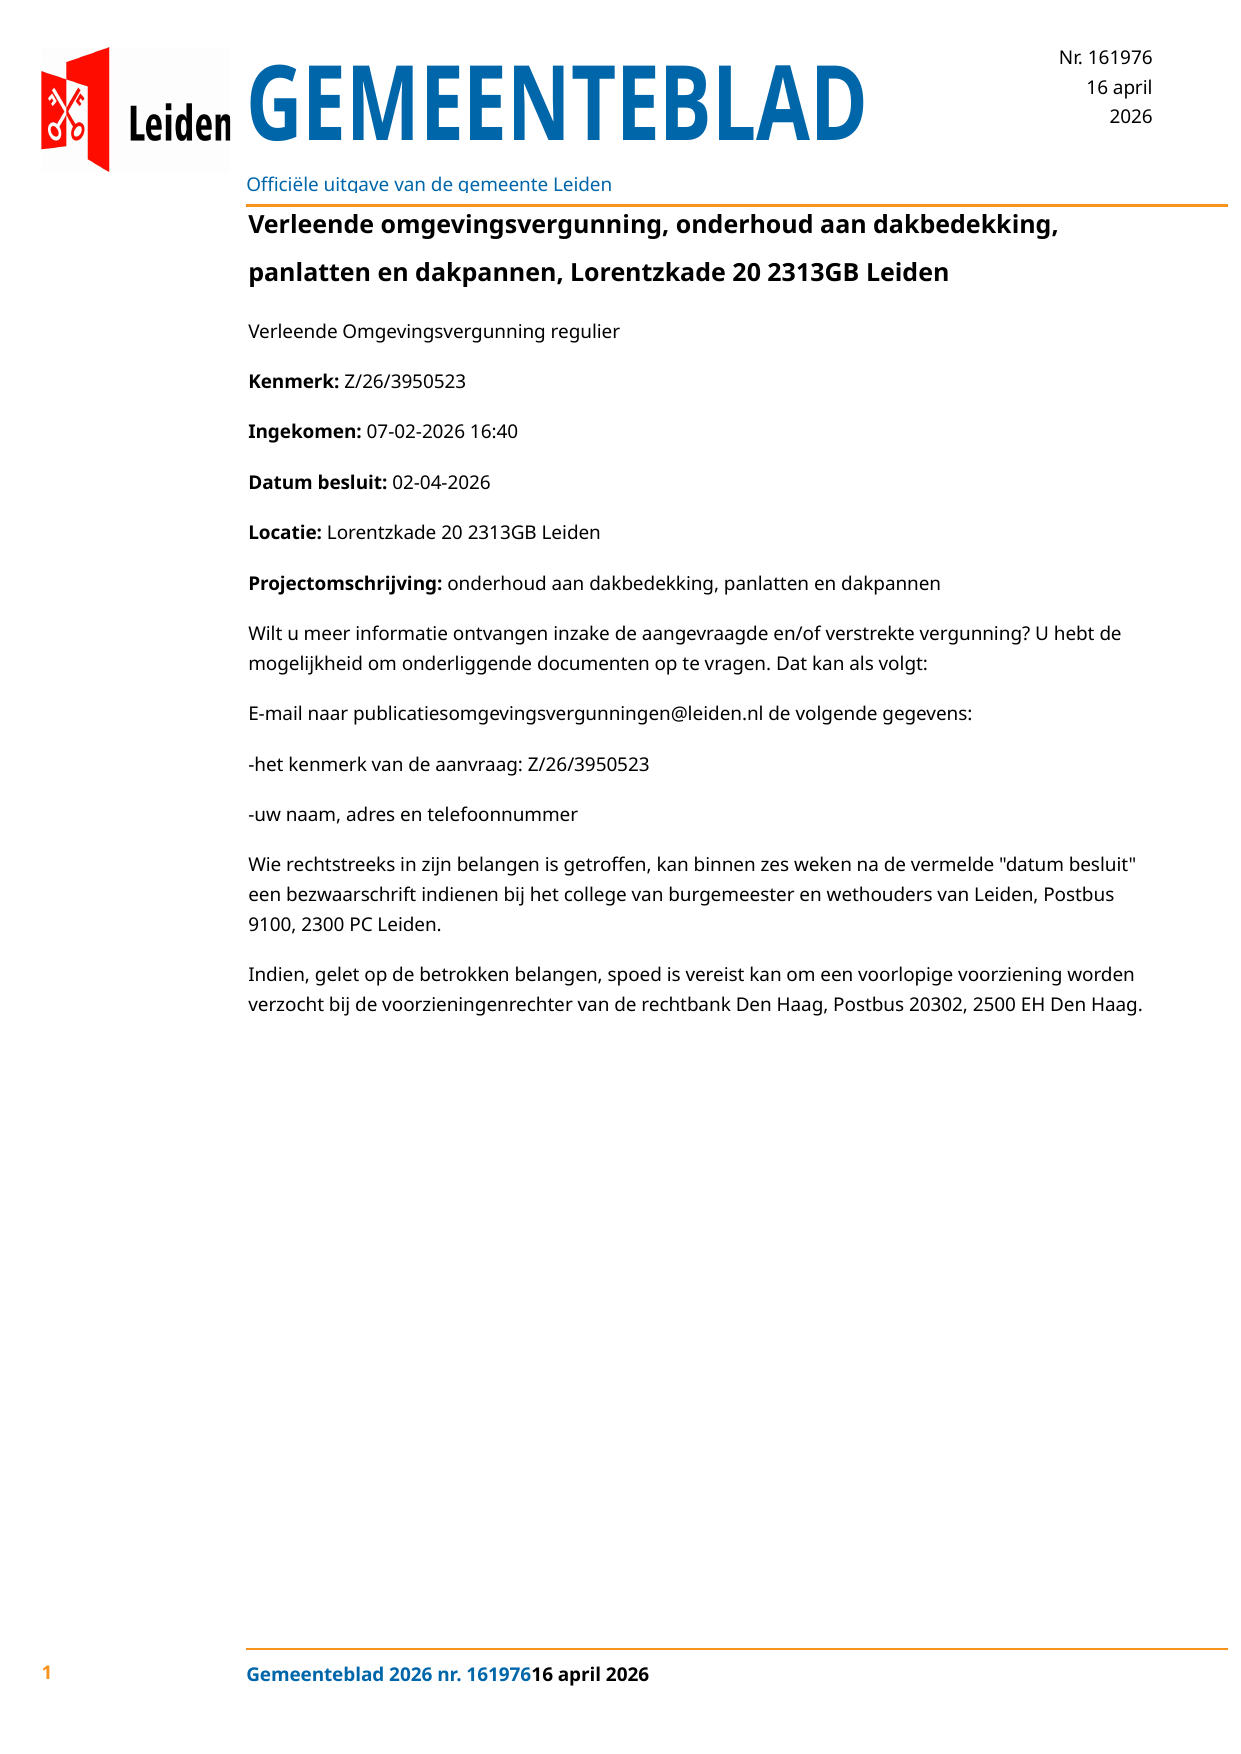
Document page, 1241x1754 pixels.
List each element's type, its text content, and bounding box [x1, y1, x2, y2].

text Wilt u meer informatie ontvangen inzake de aangevraagde en/of verstrekte vergunning? U hebt de mogelijkheid om onderliggende documenten op te vragen. Dat kan als volgt: [248, 620, 1152, 676]
text Ingekomen: 07-02-2026 16:40 [248, 419, 1152, 444]
text Wie rechtstreeks in zijn belangen is getroffen, kan binnen zes weken na de vermelde "datum besluit" een bezwaarschrift indienen bij het college van burgemeester en wethouders van Leiden, Postbus 9100, 2300 PC Leiden. [248, 852, 1152, 937]
text Datum besluit: 02-04-2026 [248, 469, 1152, 495]
text Indien, gelet op de betrokken belangen, spoed is vereist kan om een voorlopige voorziening worden verzocht bij de voorzieningenrechter van de rechtbank Den Haag, Postbus 20302, 2500 EH Den Haag. [248, 961, 1152, 1017]
text Projectomschrijving: onderhoud aan dakbedekking, panlatten en dakpannen [248, 570, 1152, 596]
text E-mail naar publicatiesomgevingsvergunningen@leiden.nl de volgende gegevens: [248, 700, 1152, 726]
text Kenmerk: Z/26/3950523 [248, 368, 1152, 394]
text Verleende Omgevingsvergunning regulier [248, 318, 1152, 344]
text -het kenmerk van de aanvraag: Z/26/3950523 [248, 751, 1152, 777]
text -uw naam, adres en telefoonnummer [248, 801, 1152, 827]
text Verleende omgevingsvergunning, onderhoud aan dakbedekking, panlatten en dakpannen, Lorentzkade 20 2313GB Leiden [248, 207, 1152, 288]
picture [41, 47, 231, 172]
text Locatie: Lorentzkade 20 2313GB Leiden [248, 519, 1152, 545]
